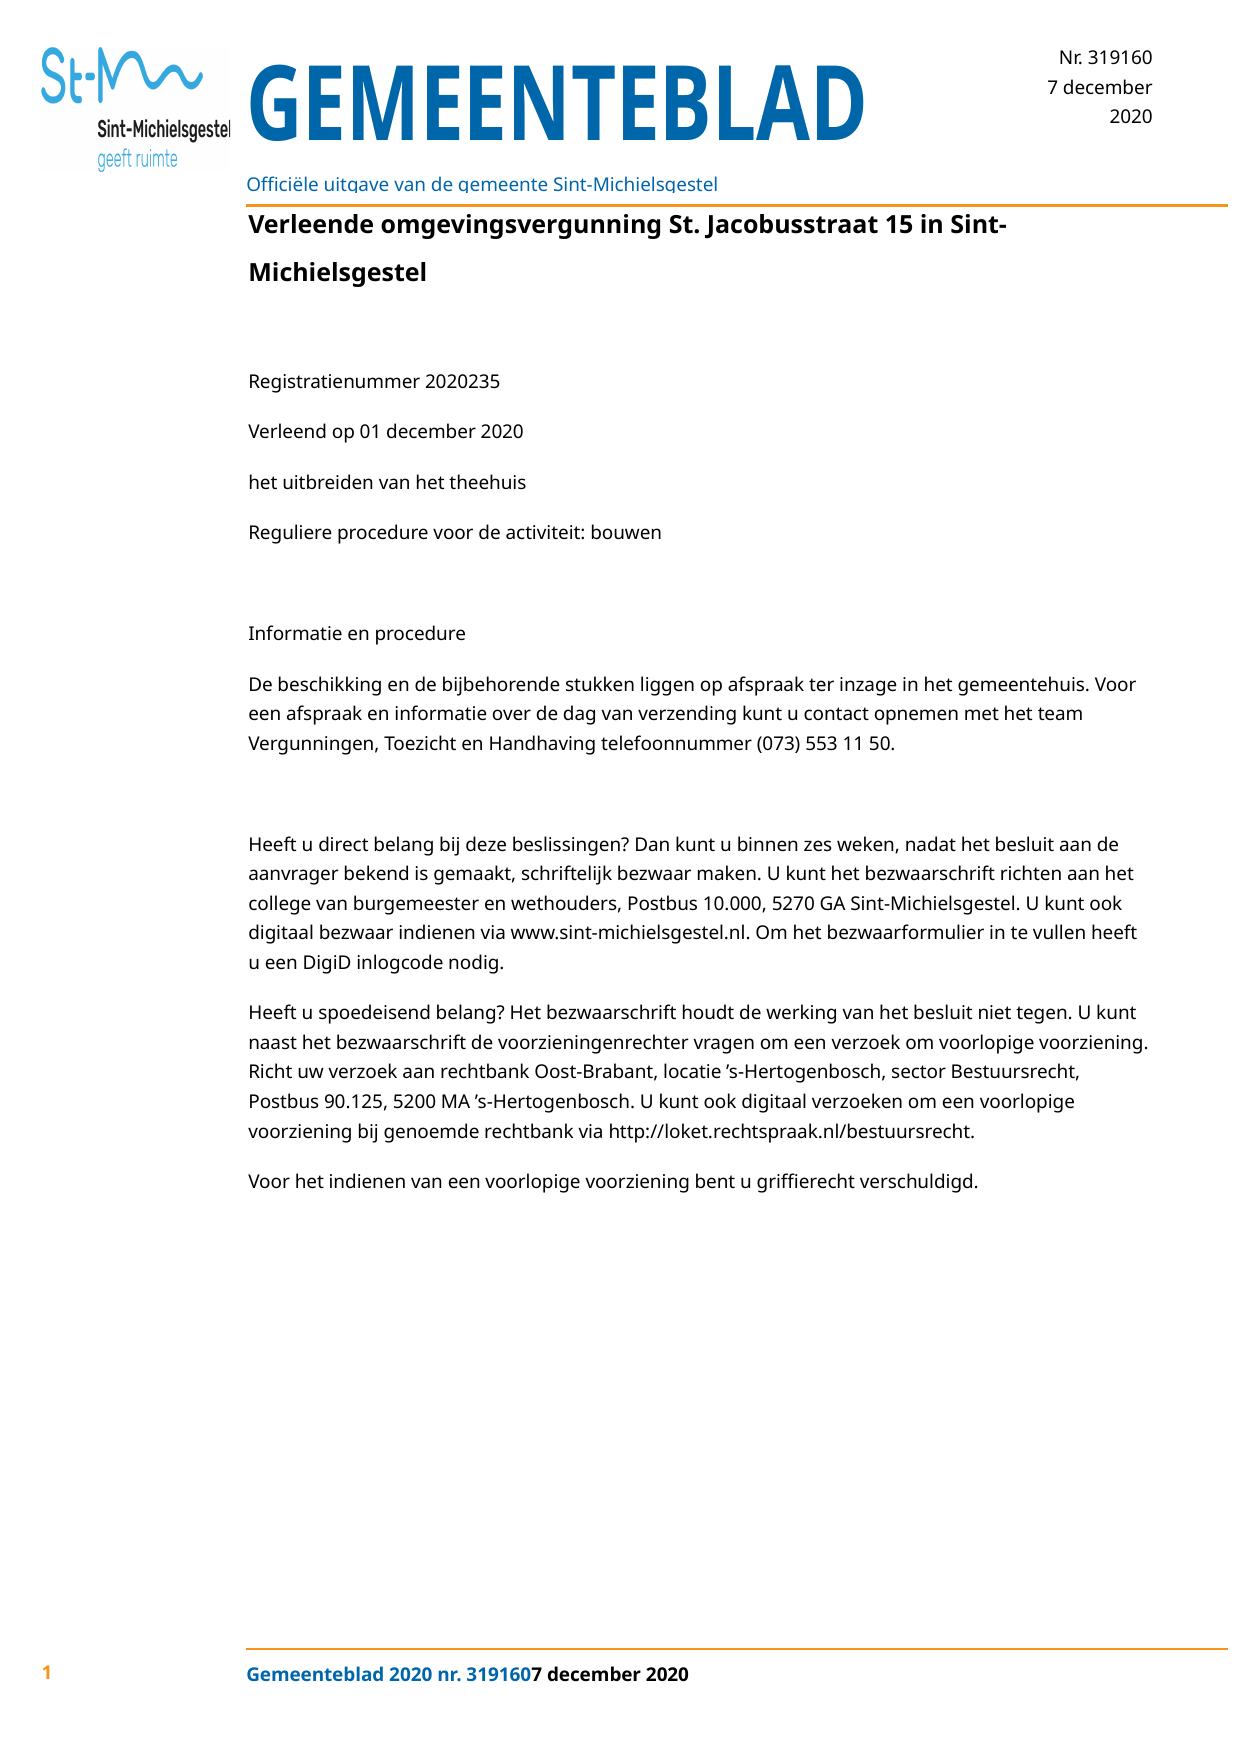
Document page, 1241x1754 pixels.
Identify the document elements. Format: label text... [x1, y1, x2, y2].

text Informatie en procedure [248, 620, 1152, 646]
text het uitbreiden van het theehuis [248, 469, 1152, 495]
text Heeft u direct belang bij deze beslissingen? Dan kunt u binnen zes weken, nadat het besluit aan de aanvrager bekend is gemaakt, schriftelijk bezwaar maken. U kunt het bezwaarschrift richten aan het college van burgemeester en wethouders, Postbus 10.000, 5270 GA Sint-Michielsgestel. U kunt ook digitaal bezwaar indienen via www.sint-michielsgestel.nl. Om het bezwaarformulier in te vullen heeft u een DigiD inlogcode nodig. [248, 831, 1152, 975]
text Registratienummer 2020235 [248, 368, 1152, 394]
text Heeft u spoedeisend belang? Het bezwaarschrift houdt de werking van het besluit niet tegen. U kunt naast het bezwaarschrift de voorzieningenrechter vragen om een verzoek om voorlopige voorziening. Richt uw verzoek aan rechtbank Oost-Brabant, locatie ’s-Hertogenbosch, sector Bestuursrecht, Postbus 90.125, 5200 MA ’s-Hertogenbosch. U kunt ook digitaal verzoeken om een voorlopige voorziening bij genoemde rechtbank via http://loket.rechtspraak.nl/bestuursrecht. [248, 999, 1152, 1144]
picture [41, 47, 231, 172]
text Voor het indienen van een voorlopige voorziening bent u griffierecht verschuldigd. [248, 1168, 1152, 1194]
text Verleend op 01 december 2020 [248, 419, 1152, 444]
text De beschikking en de bijbehorende stukken liggen op afspraak ter inzage in het gemeentehuis. Voor een afspraak en informatie over de dag van verzending kunt u contact opnemen met het team Vergunningen, Toezicht en Handhaving telefoonnummer (073) 553 11 50. [248, 671, 1152, 756]
text Reguliere procedure voor de activiteit: bouwen [248, 519, 1152, 545]
text Verleende omgevingsvergunning St. Jacobusstraat 15 in Sint-Michielsgestel [248, 207, 1152, 288]
